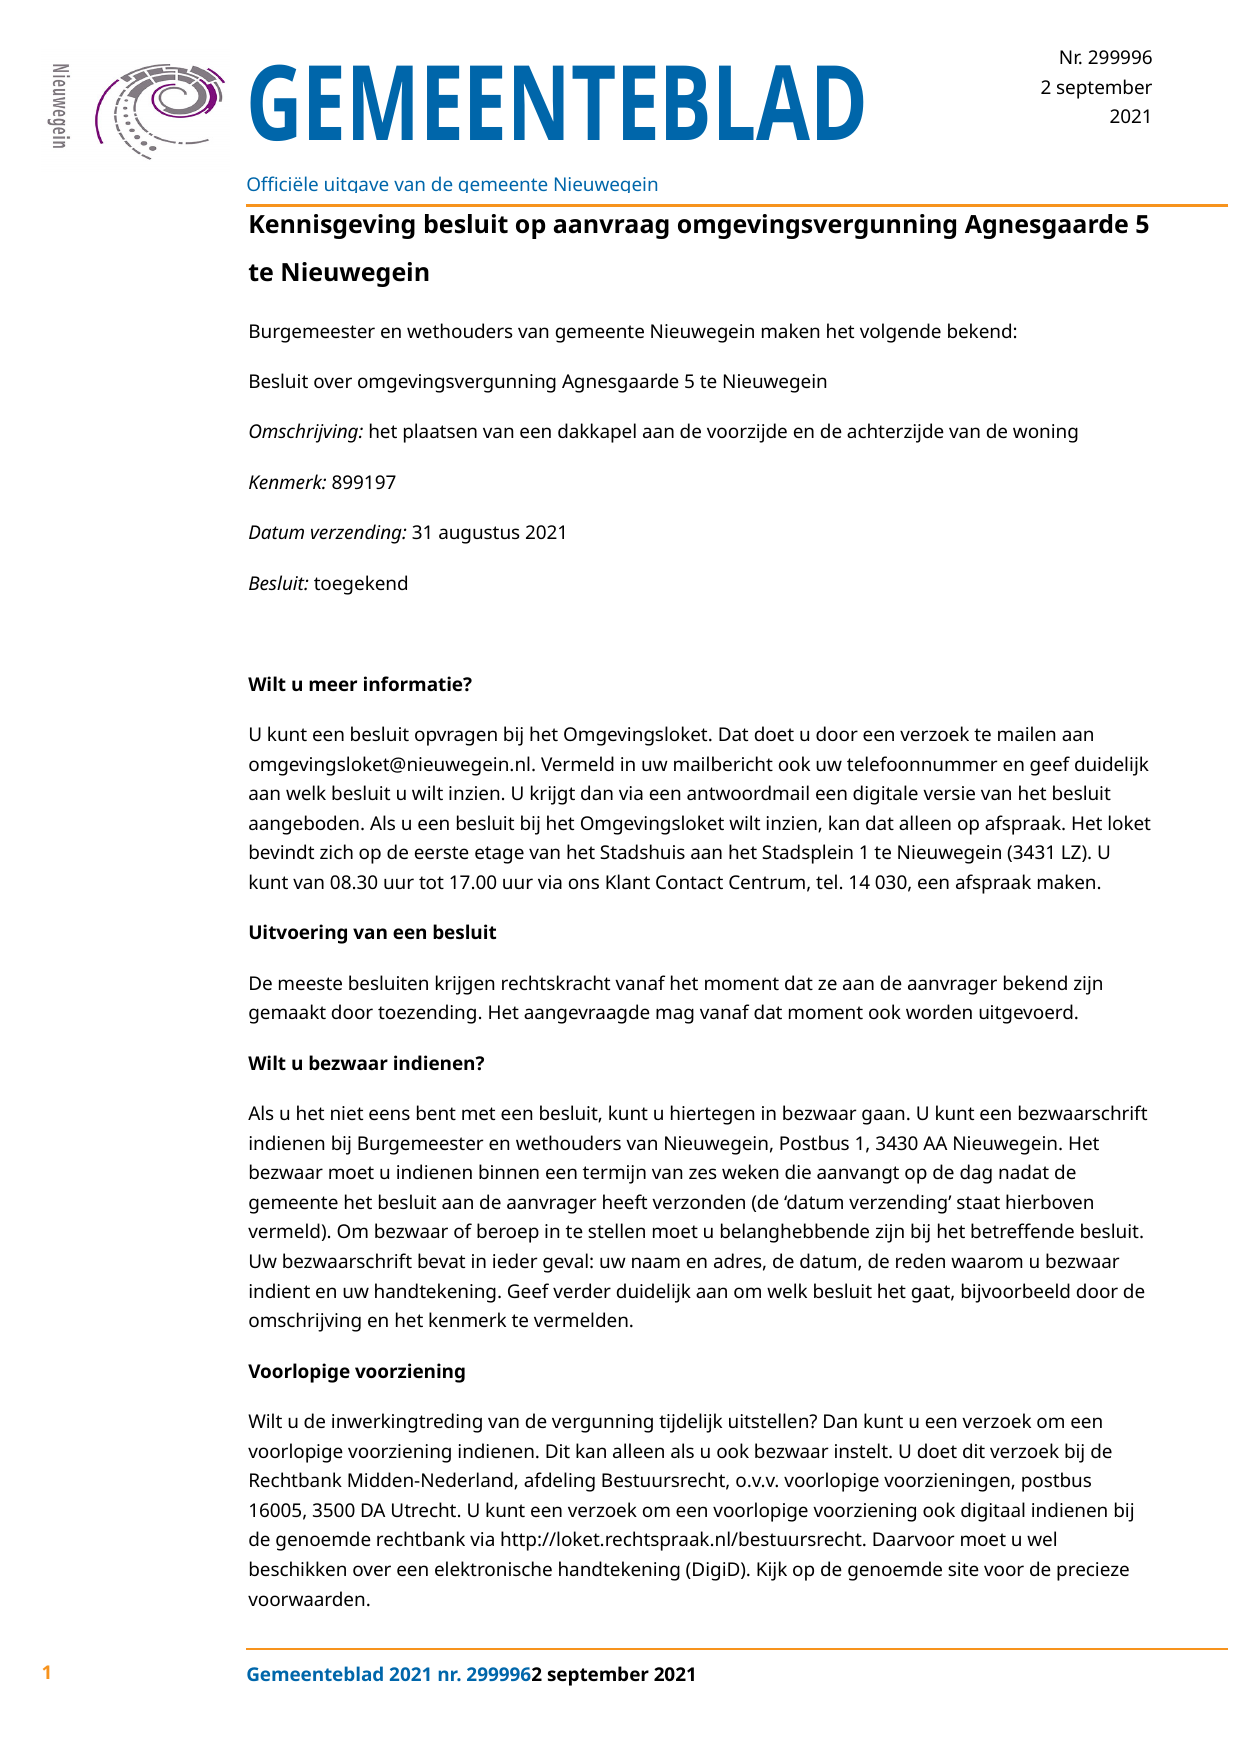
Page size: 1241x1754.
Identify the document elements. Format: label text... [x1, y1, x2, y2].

text Uitvoering van een besluit [248, 919, 1152, 945]
text Datum verzending: 31 augustus 2021 [248, 519, 1152, 545]
text U kunt een besluit opvragen bij het Omgevingsloket. Dat doet u door een verzoek te mailen aan omgevingsloket@nieuwegein.nl. Vermeld in uw mailbericht ook uw telefoonnummer en geef duidelijk aan welk besluit u wilt inzien. U krijgt dan via een antwoordmail een digitale versie van het besluit aangeboden. Als u een besluit bij het Omgevingsloket wilt inzien, kan dat alleen op afspraak. Het loket bevindt zich op de eerste etage van het Stadshuis aan het Stadsplein 1 te Nieuwegein (3431 LZ). U kunt van 08.30 uur tot 17.00 uur via ons Klant Contact Centrum, tel. 14 030, een afspraak maken. [248, 721, 1152, 895]
text Als u het niet eens bent met een besluit, kunt u hiertegen in bezwaar gaan. U kunt een bezwaarschrift indienen bij Burgemeester en wethouders van Nieuwegein, Postbus 1, 3430 AA Nieuwegein. Het bezwaar moet u indienen binnen een termijn van zes weken die aanvangt op de dag nadat de gemeente het besluit aan de aanvrager heeft verzonden (de ‘datum verzending’ staat hierboven vermeld). Om bezwaar of beroep in te stellen moet u belanghebbende zijn bij het betreffende besluit. Uw bezwaarschrift bevat in ieder geval: uw naam en adres, de datum, de reden waarom u bezwaar indient en uw handtekening. Geef verder duidelijk aan om welk besluit het gaat, bijvoorbeeld door de omschrijving en het kenmerk te vermelden. [248, 1100, 1152, 1333]
text Voorlopige voorziening [248, 1358, 1152, 1384]
text Wilt u bezwaar indienen? [248, 1050, 1152, 1076]
text De meeste besluiten krijgen rechtskracht vanaf het moment dat ze aan de aanvrager bekend zijn gemaakt door toezending. Het aangevraagde mag vanaf dat moment ook worden uitgevoerd. [248, 970, 1152, 1025]
text Burgemeester en wethouders van gemeente Nieuwegein maken het volgende bekend: [248, 318, 1152, 344]
text Kenmerk: 899197 [248, 469, 1152, 495]
text Kennisgeving besluit op aanvraag omgevingsvergunning Agnesgaarde 5 te Nieuwegein [248, 207, 1152, 288]
text Wilt u meer informatie? [248, 671, 1152, 697]
text Besluit over omgevingsvergunning Agnesgaarde 5 te Nieuwegein [248, 368, 1152, 394]
text Omschrijving: het plaatsen van een dakkapel aan de voorzijde en de achterzijde van de woning [248, 419, 1152, 444]
text Besluit: toegekend [248, 570, 1152, 596]
text Wilt u de inwerkingtreding van de vergunning tijdelijk uitstellen? Dan kunt u een verzoek om een voorlopige voorziening indienen. Dit kan alleen als u ook bezwaar instelt. U doet dit verzoek bij de Rechtbank Midden-Nederland, afdeling Bestuursrecht, o.v.v. voorlopige voorzieningen, postbus 16005, 3500 DA Utrecht. U kunt een verzoek om een voorlopige voorziening ook digitaal indienen bij de genoemde rechtbank via http://loket.rechtspraak.nl/bestuursrecht. Daarvoor moet u wel beschikken over een elektronische handtekening (DigiD). Kijk op de genoemde site voor de precieze voorwaarden. [248, 1408, 1152, 1612]
picture [41, 47, 231, 172]
